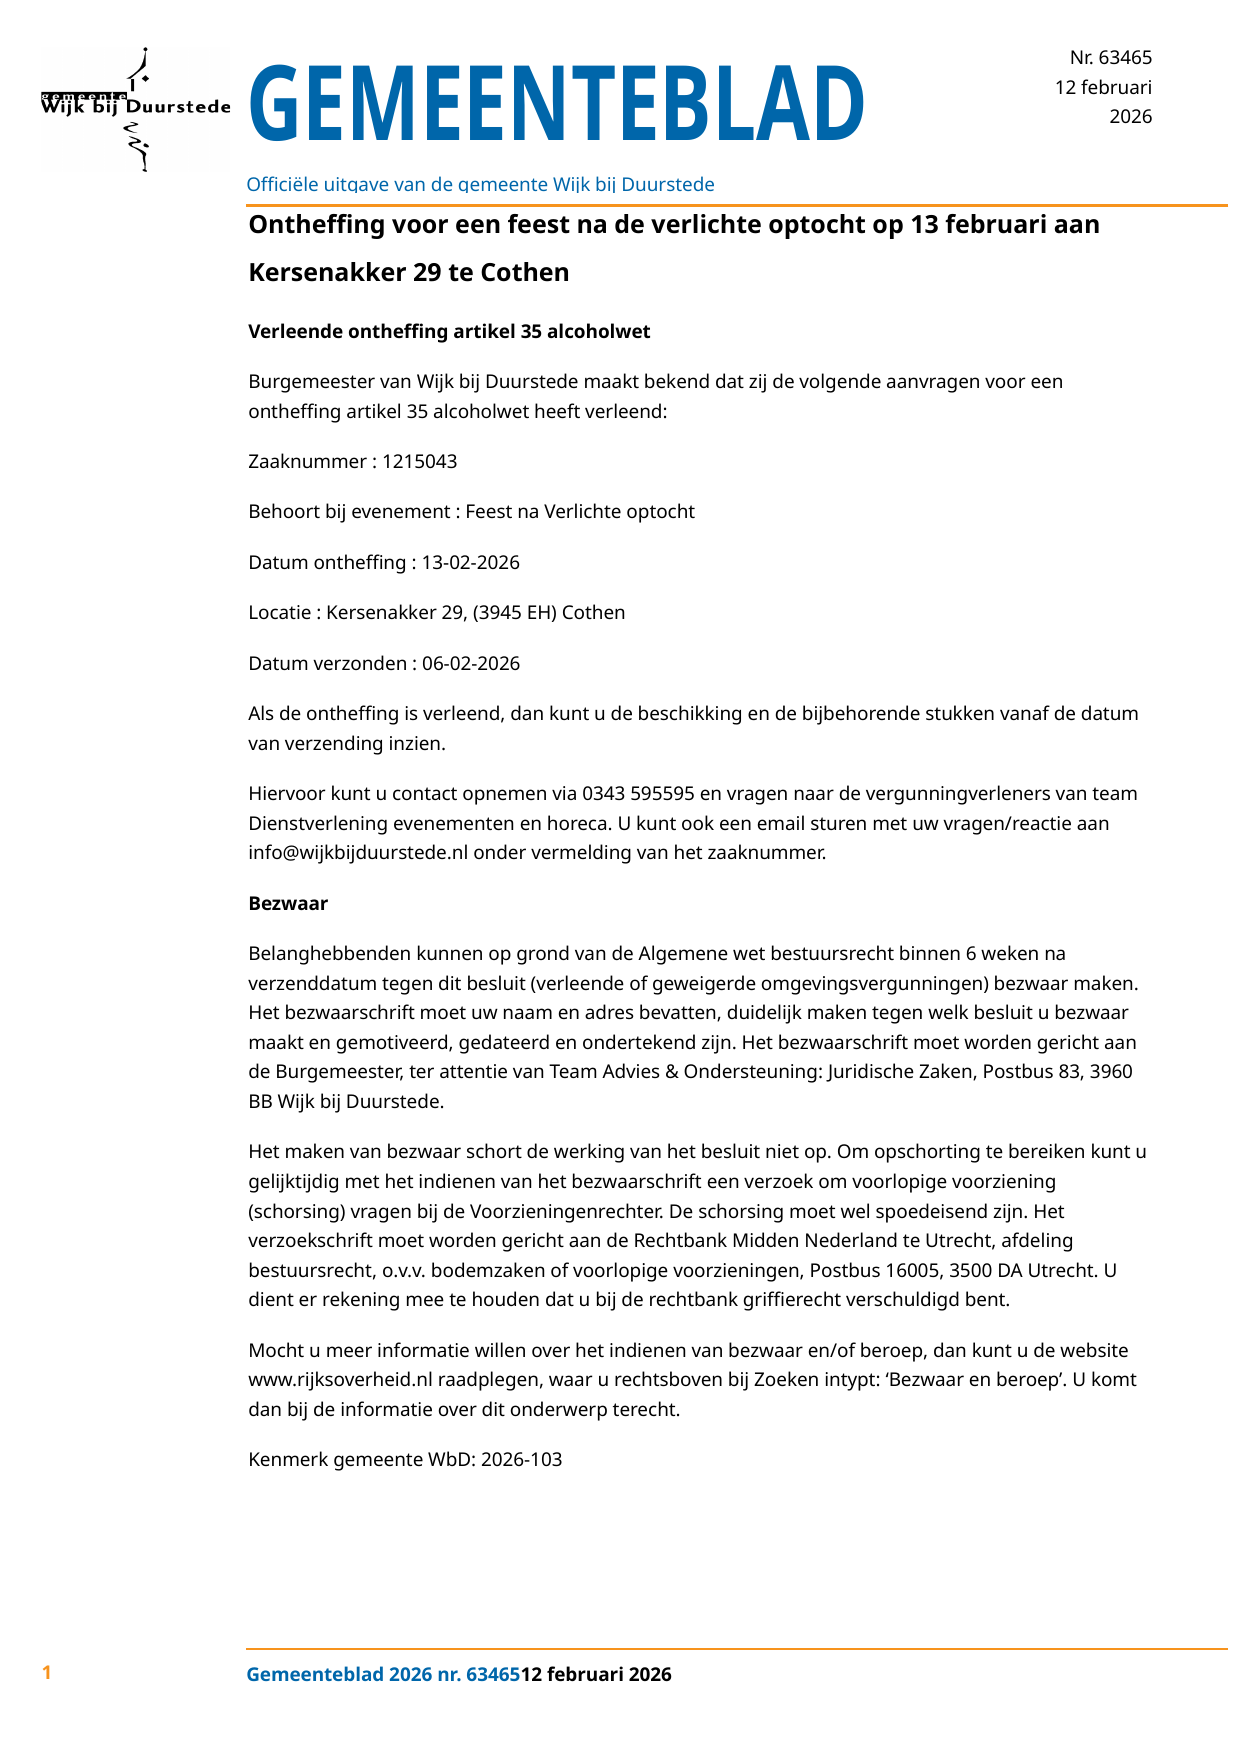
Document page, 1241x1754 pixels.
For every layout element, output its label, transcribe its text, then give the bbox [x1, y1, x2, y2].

text Belanghebbenden kunnen op grond van de Algemene wet bestuursrecht binnen 6 weken na verzenddatum tegen dit besluit (verleende of geweigerde omgevingsvergunningen) bezwaar maken. Het bezwaarschrift moet uw naam en adres bevatten, duidelijk maken tegen welk besluit u bezwaar maakt en gemotiveerd, gedateerd en ondertekend zijn. Het bezwaarschrift moet worden gericht aan de Burgemeester, ter attentie van Team Advies & Ondersteuning: Juridische Zaken, Postbus 83, 3960 BB Wijk bij Duurstede. [248, 940, 1152, 1114]
text Zaaknummer : 1215043 [248, 448, 1152, 474]
text Ontheffing voor een feest na de verlichte optocht op 13 februari aan Kersenakker 29 te Cothen [248, 207, 1152, 288]
picture [41, 47, 231, 172]
text Kenmerk gemeente WbD: 2026-103 [248, 1447, 1152, 1472]
text Burgemeester van Wijk bij Duurstede maakt bekend dat zij de volgende aanvragen voor een ontheffing artikel 35 alcoholwet heeft verleend: [248, 368, 1152, 424]
text Verleende ontheffing artikel 35 alcoholwet [248, 318, 1152, 344]
text Bezwaar [248, 890, 1152, 916]
text Als de ontheffing is verleend, dan kunt u de beschikking en de bijbehorende stukken vanaf de datum van verzending inzien. [248, 700, 1152, 756]
text Hiervoor kunt u contact opnemen via 0343 595595 en vragen naar de vergunningverleners van team Dienstverlening evenementen en horeca. U kunt ook een email sturen met uw vragen/reactie aan info@wijkbijduurstede.nl onder vermelding van het zaaknummer. [248, 780, 1152, 865]
text Het maken van bezwaar schort de werking van het besluit niet op. Om opschorting te bereiken kunt u gelijktijdig met het indienen van het bezwaarschrift een verzoek om voorlopige voorziening (schorsing) vragen bij de Voorzieningenrechter. De schorsing moet wel spoedeisend zijn. Het verzoekschrift moet worden gericht aan de Rechtbank Midden Nederland te Utrecht, afdeling bestuursrecht, o.v.v. bodemzaken of voorlopige voorzieningen, Postbus 16005, 3500 DA Utrecht. U dient er rekening mee te houden dat u bij de rechtbank griffierecht verschuldigd bent. [248, 1139, 1152, 1312]
text Locatie : Kersenakker 29, (3945 EH) Cothen [248, 599, 1152, 625]
text Datum verzonden : 06-02-2026 [248, 650, 1152, 676]
text Datum ontheffing : 13-02-2026 [248, 549, 1152, 575]
text Behoort bij evenement : Feest na Verlichte optocht [248, 499, 1152, 524]
text Mocht u meer informatie willen over het indienen van bezwaar en/of beroep, dan kunt u de website www.rijksoverheid.nl raadplegen, waar u rechtsboven bij Zoeken intypt: ‘Bezwaar en beroep’. U komt dan bij de informatie over dit onderwerp terecht. [248, 1337, 1152, 1422]
